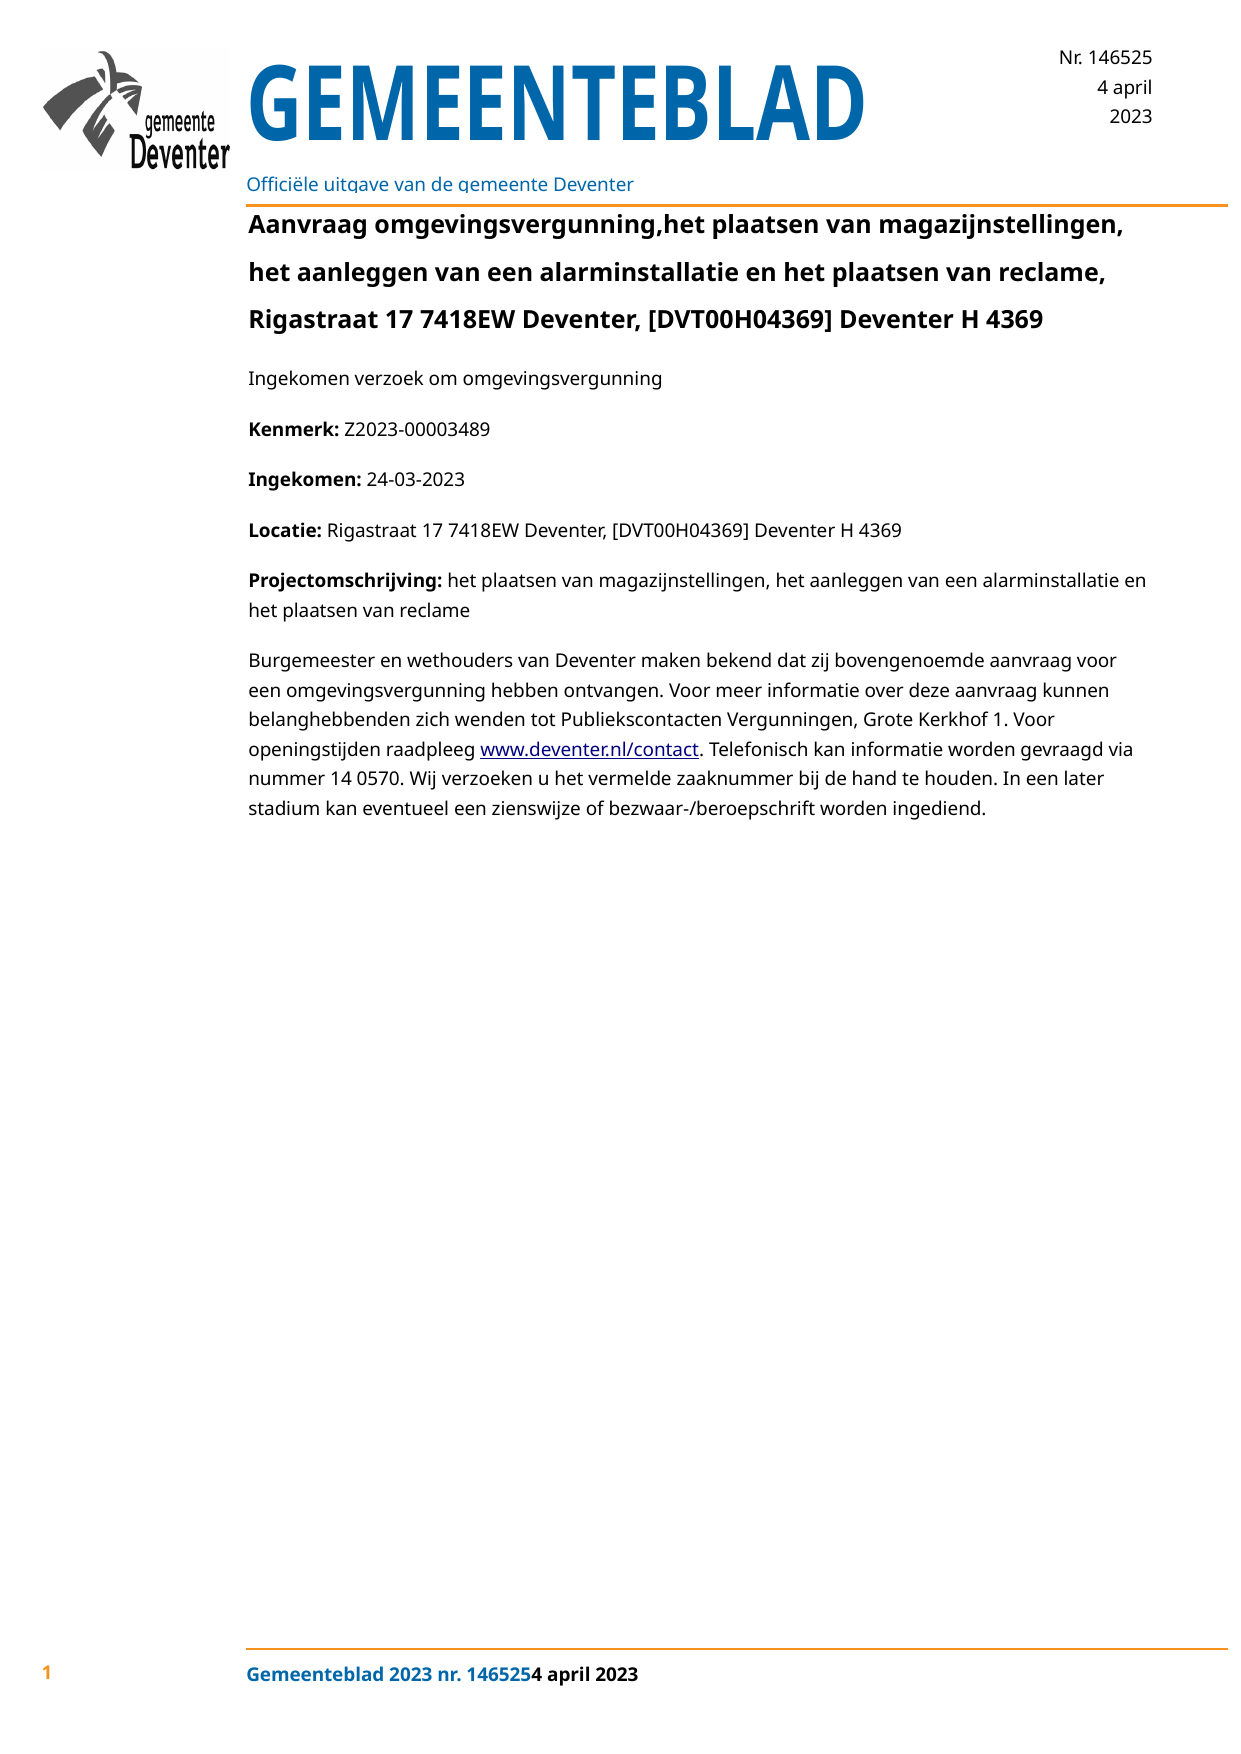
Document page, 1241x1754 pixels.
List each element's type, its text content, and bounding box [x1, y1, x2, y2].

text Kenmerk: Z2023-00003489 [248, 416, 1152, 442]
text Ingekomen: 24-03-2023 [248, 466, 1152, 492]
text Burgemeester en wethouders van Deventer maken bekend dat zij bovengenoemde aanvraag voor een omgevingsvergunning hebben ontvangen. Voor meer informatie over deze aanvraag kunnen belanghebbenden zich wenden tot Publiekscontacten Vergunningen, Grote Kerkhof 1. Voor openingstijden raadpleeg www.deventer.nl/contact. Telefonisch kan informatie worden gevraagd via nummer 14 0570. Wij verzoeken u het vermelde zaaknummer bij de hand te houden. In een later stadium kan eventueel een zienswijze of bezwaar-/beroepschrift worden ingediend. [248, 647, 1152, 821]
text Aanvraag omgevingsvergunning,het plaatsen van magazijnstellingen, het aanleggen van een alarminstallatie en het plaatsen van reclame, Rigastraat 17 7418EW Deventer, [DVT00H04369] Deventer H 4369 [248, 207, 1152, 336]
text Ingekomen verzoek om omgevingsvergunning [248, 366, 1152, 391]
picture [41, 47, 231, 172]
text Projectomschrijving: het plaatsen van magazijnstellingen, het aanleggen van een alarminstallatie en het plaatsen van reclame [248, 567, 1152, 622]
text Locatie: Rigastraat 17 7418EW Deventer, [DVT00H04369] Deventer H 4369 [248, 517, 1152, 542]
